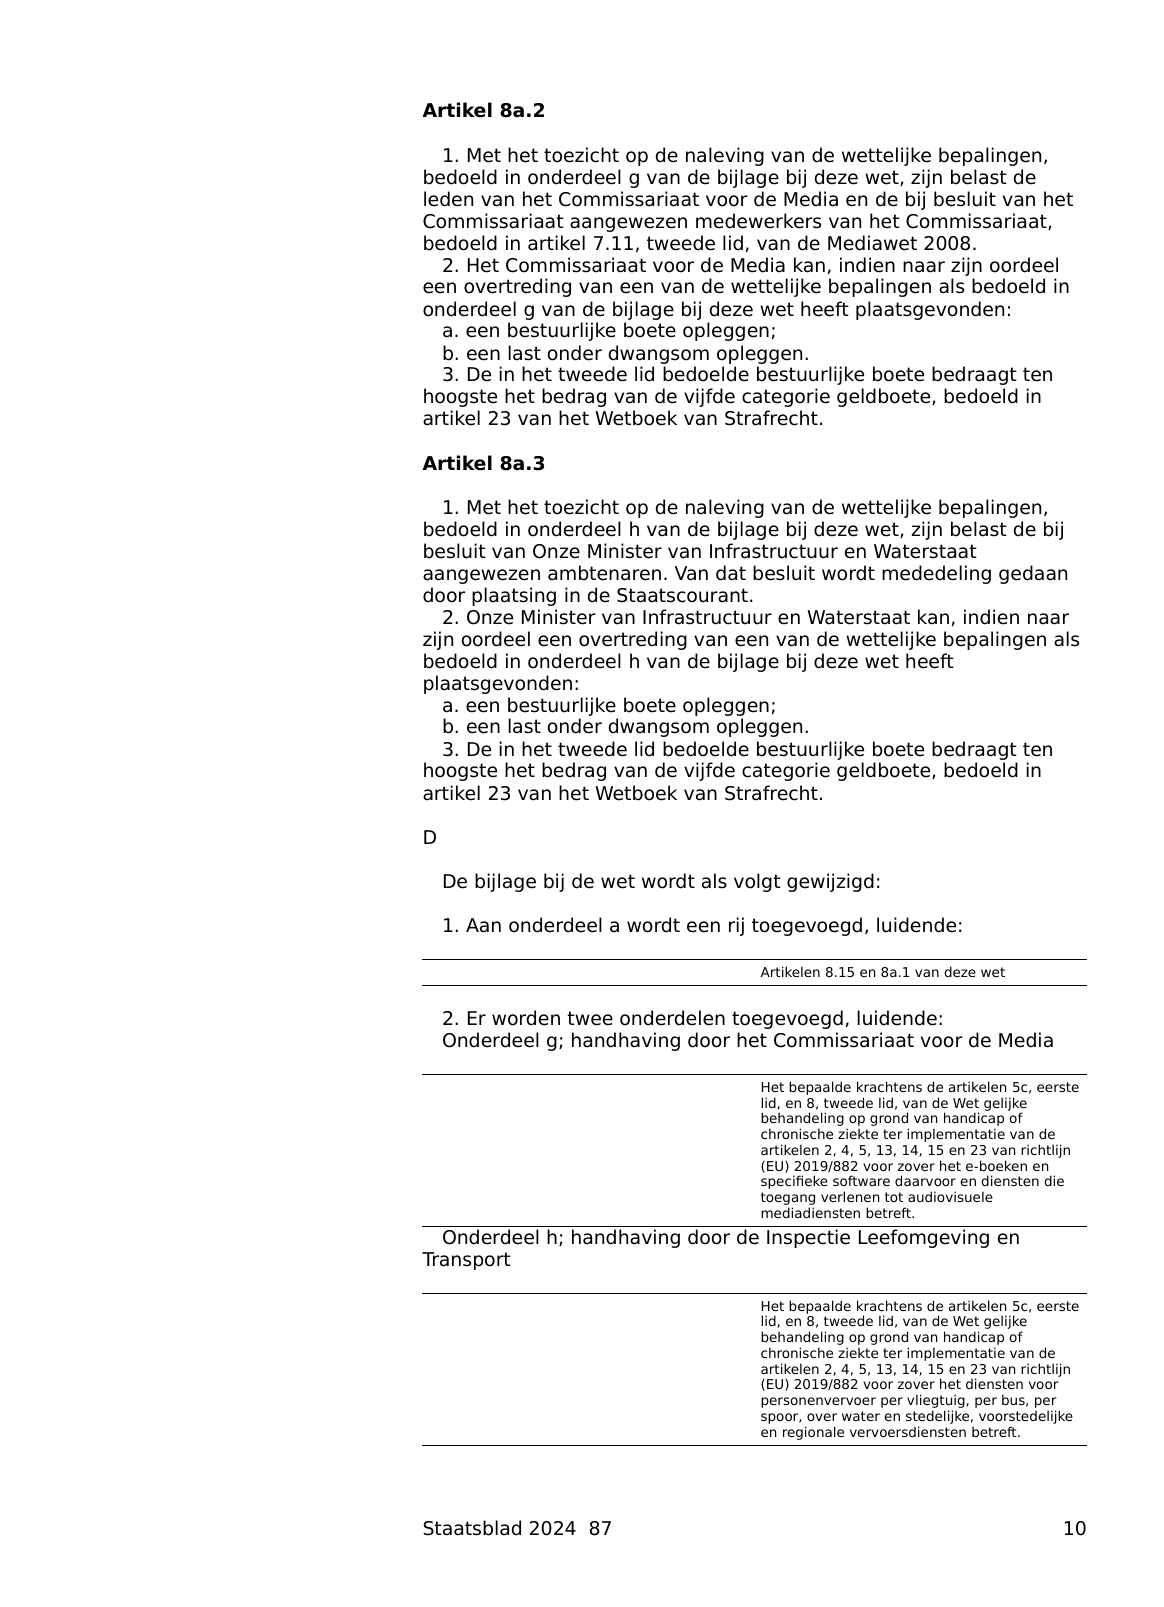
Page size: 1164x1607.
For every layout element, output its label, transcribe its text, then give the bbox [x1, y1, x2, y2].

text 1. Aan onderdeel a wordt een rij toegevoegd, luidende: [422, 915, 1087, 937]
text a. een bestuurlijke boete opleggen; [422, 320, 1087, 342]
text b. een last onder dwangsom opleggen. [422, 716, 1087, 738]
text b. een last onder dwangsom opleggen. [422, 342, 1087, 364]
subtitle Artikel 8a.3 [422, 452, 1087, 474]
text 3. De in het tweede lid bedoelde bestuurlijke boete bedraagt ten hoogste het bedrag van de vijfde categorie geldboete, bedoeld in artikel 23 van het Wetboek van Strafrecht. [422, 738, 1087, 804]
table_header [422, 1075, 754, 1226]
text 3. De in het tweede lid bedoelde bestuurlijke boete bedraagt ten hoogste het bedrag van de vijfde categorie geldboete, bedoeld in artikel 23 van het Wetboek van Strafrecht. [422, 364, 1087, 430]
subtitle Artikel 8a.2 [422, 100, 1087, 122]
text a. een bestuurlijke boete opleggen; [422, 694, 1087, 716]
text 2. Er worden twee onderdelen toegevoegd, luidende: [422, 1008, 1087, 1030]
text 1. Met het toezicht op de naleving van de wettelijke bepalingen, bedoeld in onderdeel h van de bijlage bij deze wet, zijn belast de bij besluit van Onze Minister van Infrastructuur en Waterstaat aangewezen ambtenaren. Van dat besluit wordt mededeling gedaan door plaatsing in de Staatscourant. [422, 497, 1087, 607]
table_header [422, 1294, 754, 1445]
text 2. Onze Minister van Infrastructuur en Waterstaat kan, indien naar zijn oordeel een overtreding van een van de wettelijke bepalingen als bedoeld in onderdeel h van de bijlage bij deze wet heeft plaatsgevonden: [422, 607, 1087, 694]
table_header [422, 960, 754, 985]
text Onderdeel h; handhaving door de Inspectie Leefomgeving en Transport [422, 1227, 1087, 1271]
text De bijlage bij de wet wordt als volgt gewijzigd: [422, 871, 1087, 893]
text D [422, 827, 1087, 848]
text Onderdeel g; handhaving door het Commissariaat voor de Media [422, 1030, 1087, 1052]
table_header Artikelen 8.15 en 8a.1 van deze wet [754, 960, 1087, 985]
text 2. Het Commissariaat voor de Media kan, indien naar zijn oordeel een overtreding van een van de wettelijke bepalingen als bedoeld in onderdeel g van de bijlage bij deze wet heeft plaatsgevonden: [422, 254, 1087, 320]
text 1. Met het toezicht op de naleving van de wettelijke bepalingen, bedoeld in onderdeel g van de bijlage bij deze wet, zijn belast de leden van het Commissariaat voor de Media en de bij besluit van het Commissariaat aangewezen medewerkers van het Commissariaat, bedoeld in artikel 7.11, tweede lid, van de Mediawet 2008. [422, 144, 1087, 254]
table_header Het bepaalde krachtens de artikelen 5c, eerste lid, en 8, tweede lid, van de Wet gelijke behandeling op grond van handicap of chronische ziekte ter implementatie van de artikelen 2, 4, 5, 13, 14, 15 en 23 van richtlijn (EU) 2019/882 voor zover het e-boeken en specifieke software daarvoor en diensten die toegang verlenen tot audiovisuele mediadiensten betreft. [754, 1075, 1087, 1226]
table_header Het bepaalde krachtens de artikelen 5c, eerste lid, en 8, tweede lid, van de Wet gelijke behandeling op grond van handicap of chronische ziekte ter implementatie van de artikelen 2, 4, 5, 13, 14, 15 en 23 van richtlijn (EU) 2019/882 voor zover het diensten voor personenvervoer per vliegtuig, per bus, per spoor, over water en stedelijke, voorstedelijke en regionale vervoersdiensten betreft. [754, 1294, 1087, 1445]
